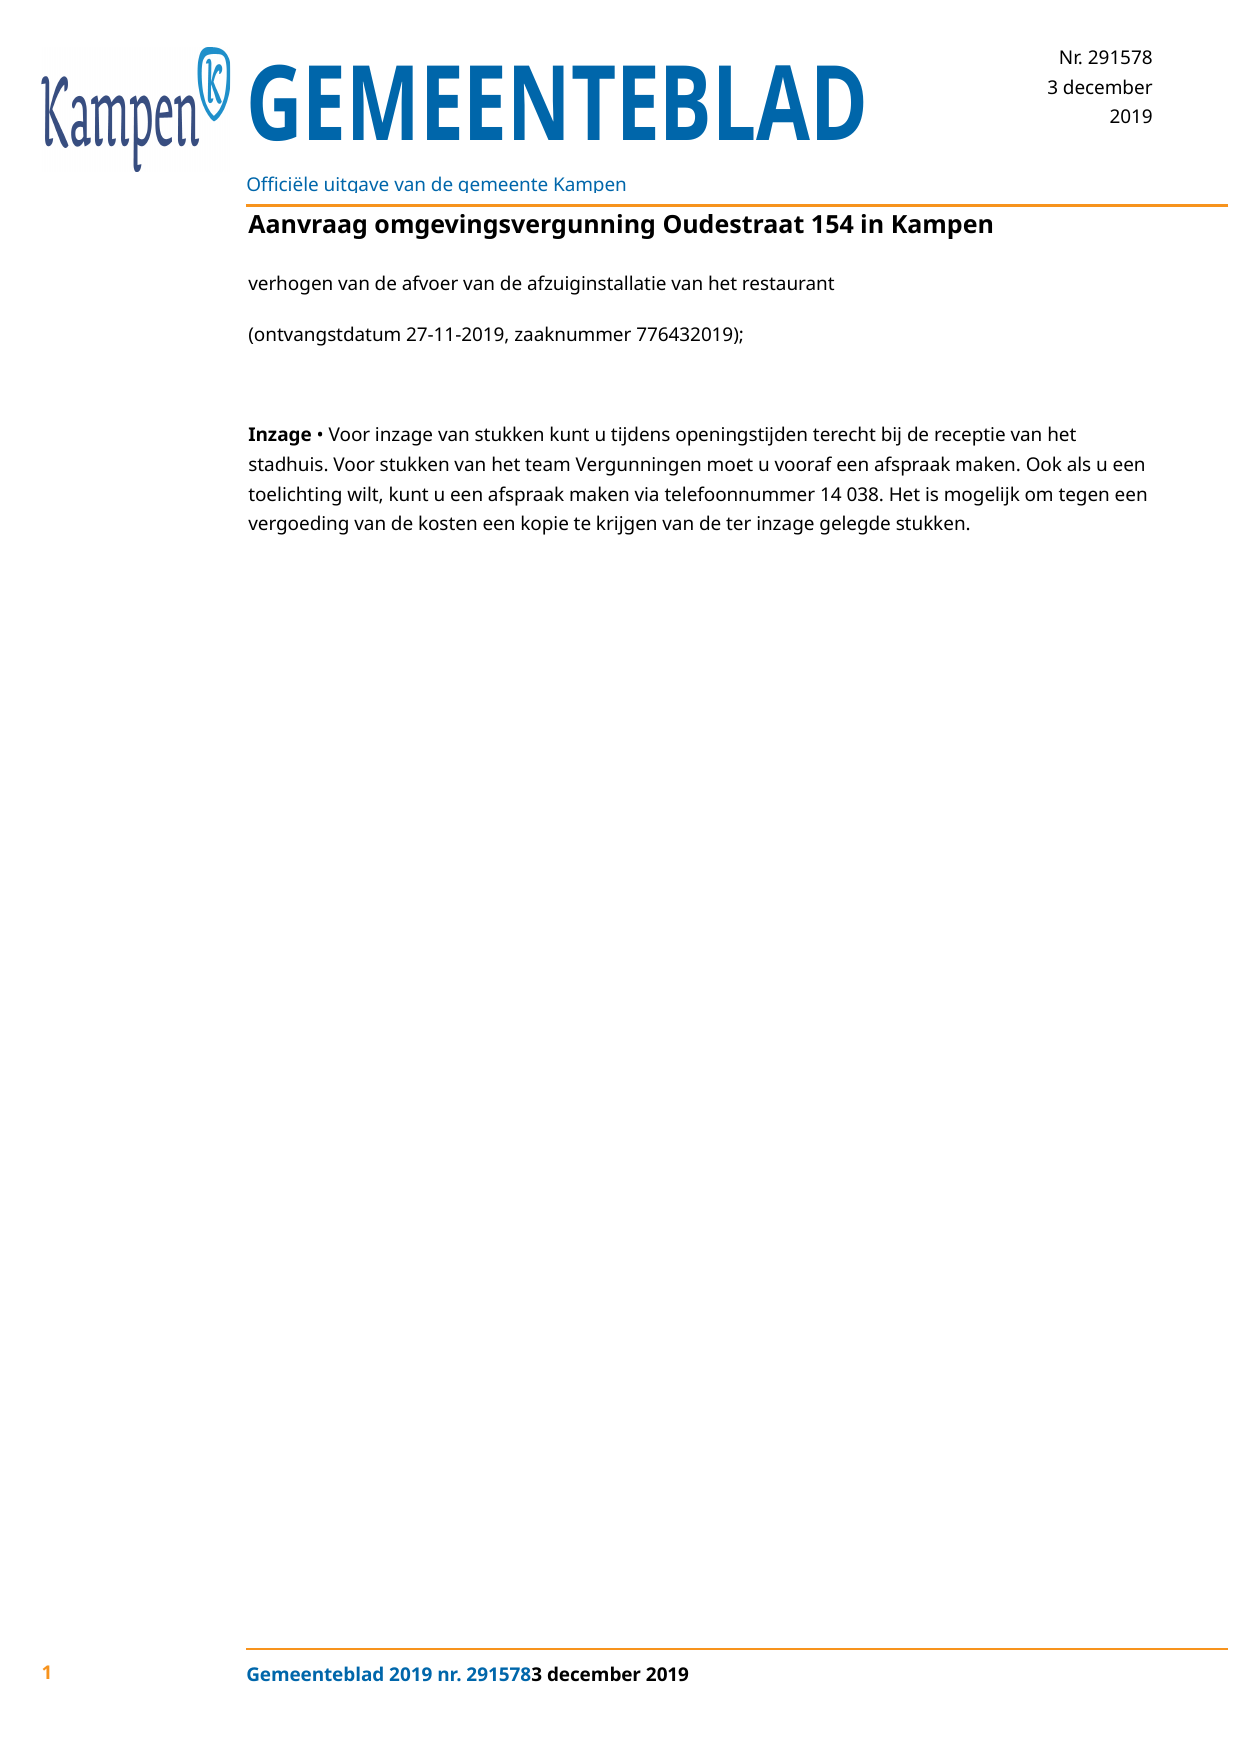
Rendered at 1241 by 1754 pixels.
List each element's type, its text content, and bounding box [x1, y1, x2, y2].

text verhogen van de afvoer van de afzuiginstallatie van het restaurant [248, 270, 1152, 296]
text Aanvraag omgevingsvergunning Oudestraat 154 in Kampen [248, 207, 1152, 241]
text Inzage • Voor inzage van stukken kunt u tijdens openingstijden terecht bij de receptie van het stadhuis. Voor stukken van het team Vergunningen moet u vooraf een afspraak maken. Ook als u een toelichting wilt, kunt u een afspraak maken via telefoonnummer 14 038. Het is mogelijk om tegen een vergoeding van de kosten een kopie te krijgen van de ter inzage gelegde stukken. [248, 422, 1152, 536]
text (ontvangstdatum 27-11-2019, zaaknummer 776432019); [248, 321, 1152, 346]
picture [41, 47, 231, 172]
